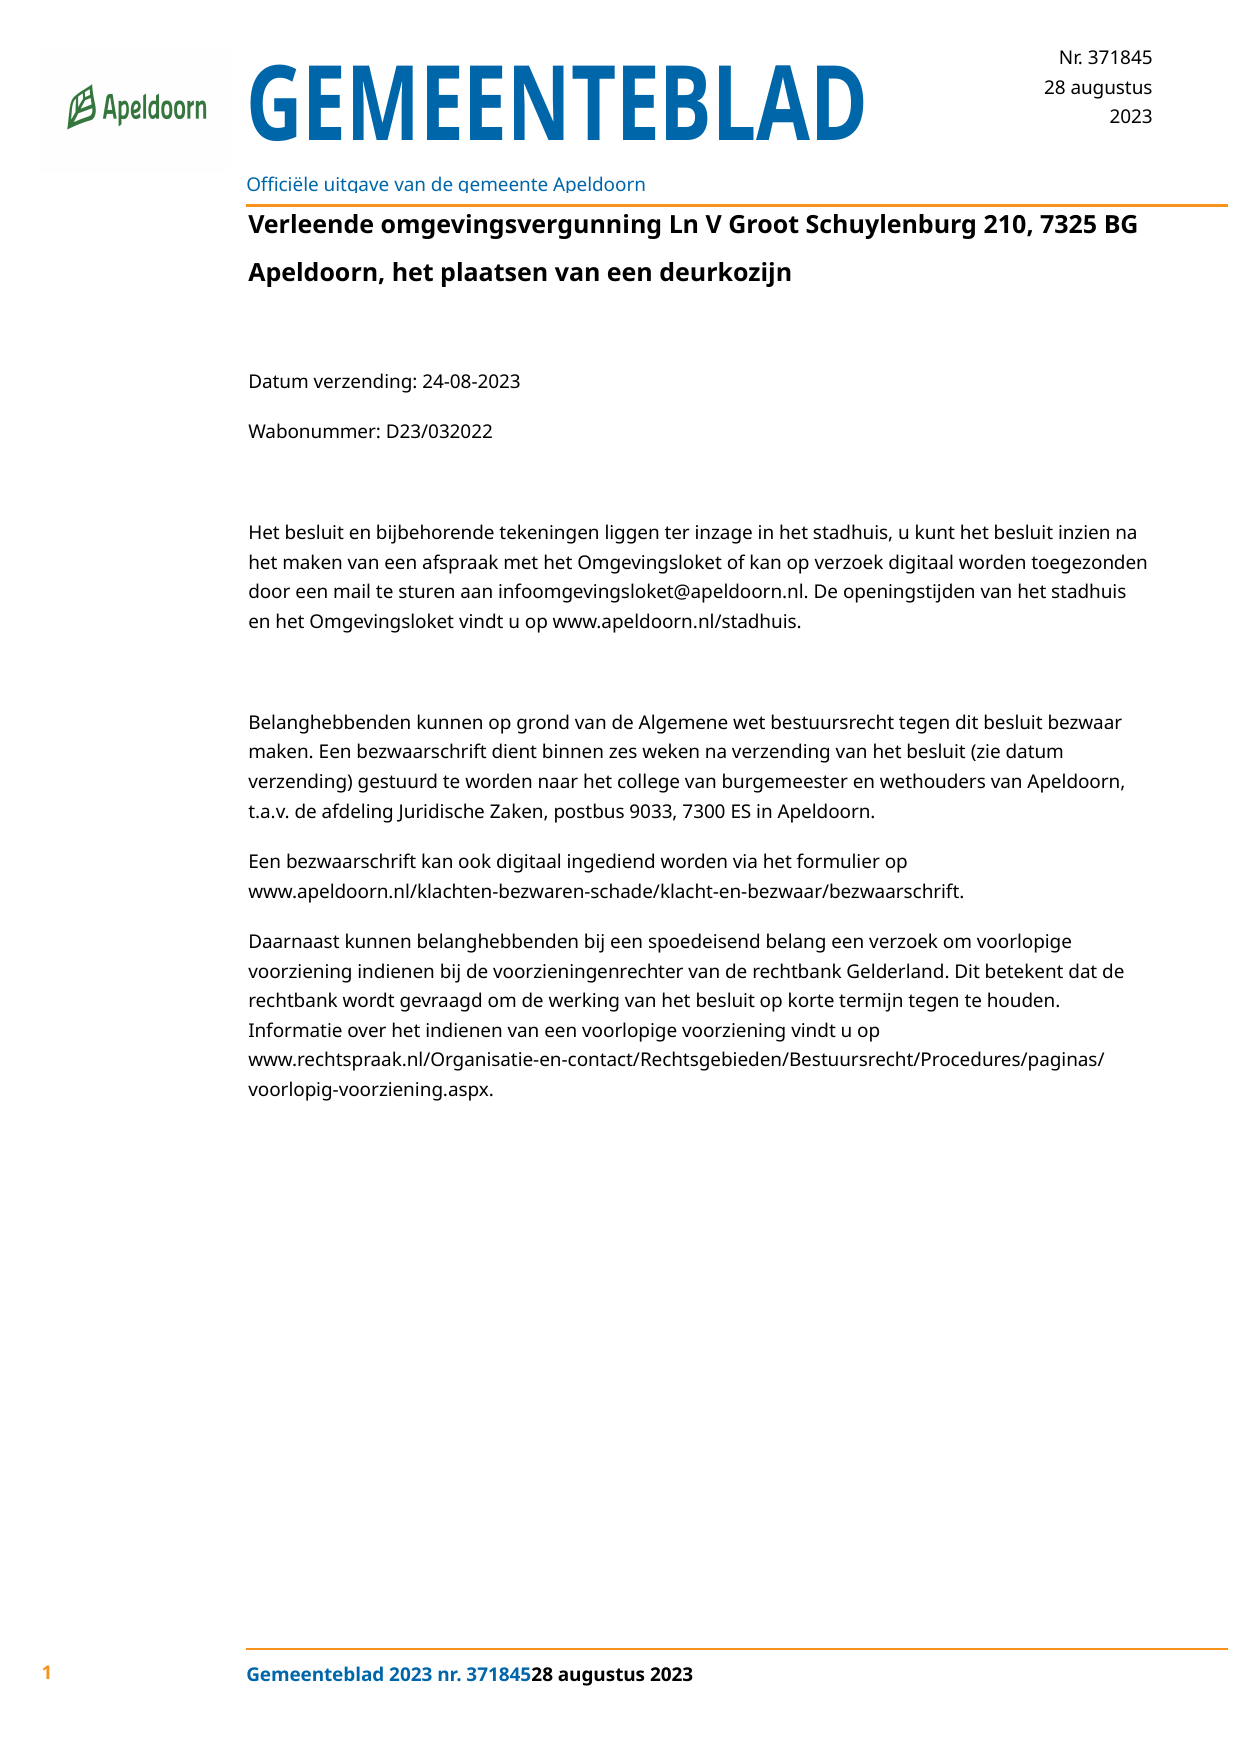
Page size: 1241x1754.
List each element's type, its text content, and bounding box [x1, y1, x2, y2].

text Wabonummer: D23/032022 [248, 419, 1152, 444]
text Het besluit en bijbehorende tekeningen liggen ter inzage in het stadhuis, u kunt het besluit inzien na het maken van een afspraak met het Omgevingsloket of kan op verzoek digitaal worden toegezonden door een mail te sturen aan infoomgevingsloket@apeldoorn.nl. De openingstijden van het stadhuis en het Omgevingsloket vindt u op www.apeldoorn.nl/stadhuis. [248, 519, 1152, 634]
text Datum verzending: 24-08-2023 [248, 368, 1152, 394]
text Een bezwaarschrift kan ook digitaal ingediend worden via het formulier op www.apeldoorn.nl/klachten-bezwaren-schade/klacht-en-bezwaar/bezwaarschrift. [248, 848, 1152, 904]
text Daarnaast kunnen belanghebbenden bij een spoedeisend belang een verzoek om voorlopige voorziening indienen bij de voorzieningenrechter van de rechtbank Gelderland. Dit betekent dat de rechtbank wordt gevraagd om de werking van het besluit op korte termijn tegen te houden. Informatie over het indienen van een voorlopige voorziening vindt u op www.rechtspraak.nl/Organisatie-en-contact/Rechtsgebieden/Bestuursrecht/Procedures/paginas/voorlopig-voorziening.aspx. [248, 928, 1152, 1102]
picture [41, 47, 231, 172]
text Belanghebbenden kunnen op grond van de Algemene wet bestuursrecht tegen dit besluit bezwaar maken. Een bezwaarschrift dient binnen zes weken na verzending van het besluit (zie datum verzending) gestuurd te worden naar het college van burgemeester en wethouders van Apeldoorn, t.a.v. de afdeling Juridische Zaken, postbus 9033, 7300 ES in Apeldoorn. [248, 709, 1152, 824]
text Verleende omgevingsvergunning Ln V Groot Schuylenburg 210, 7325 BG Apeldoorn, het plaatsen van een deurkozijn [248, 207, 1152, 288]
